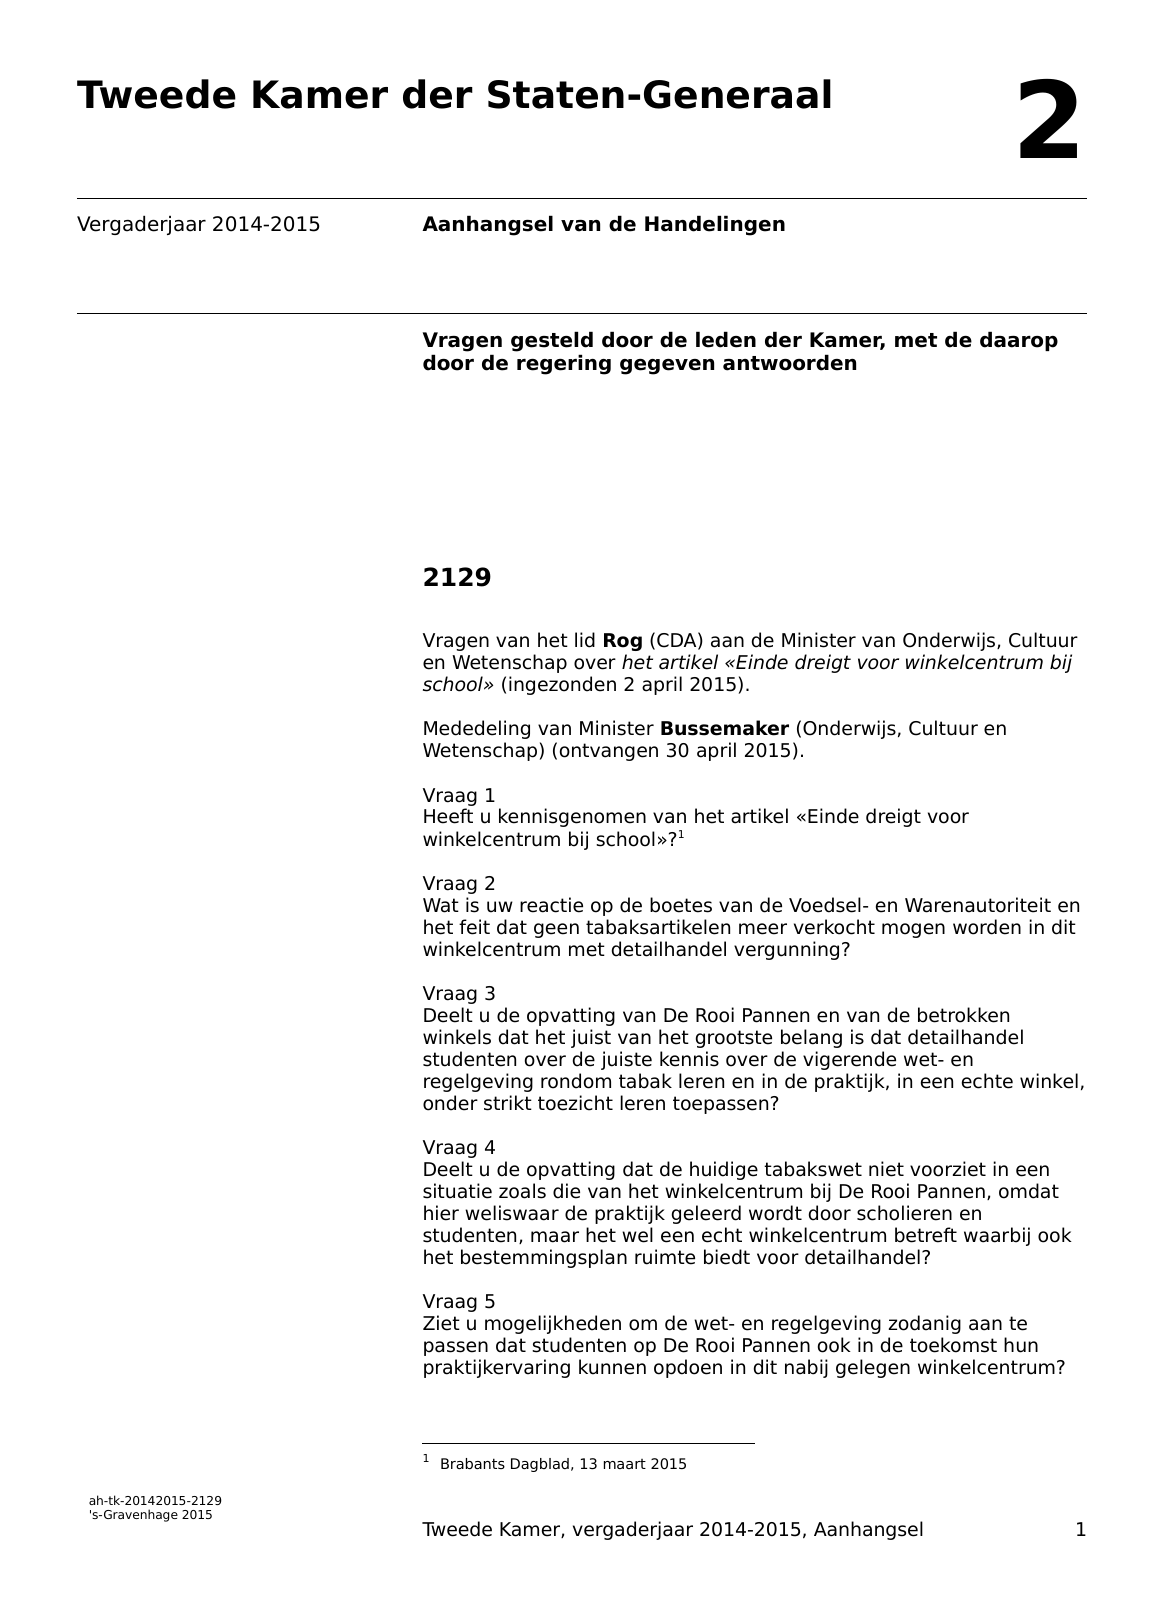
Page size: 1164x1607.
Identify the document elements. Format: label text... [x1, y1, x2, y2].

text Ziet u mogelijkheden om de wet- en regelgeving zodanig aan te passen dat studenten op De Rooi Pannen ook in de toekomst hun praktijkervaring kunnen opdoen in dit nabij gelegen winkelcentrum? [422, 1313, 1087, 1379]
text Vraag 1 [422, 784, 1087, 806]
table_header 2 [886, 59, 1087, 198]
text ah-tk-20142015-2129 [88, 1494, 323, 1508]
text Deelt u de opvatting dat de huidige tabakswet niet voorziet in een situatie zoals die van het winkelcentrum bij De Rooi Pannen, omdat hier weliswaar de praktijk geleerd wordt door scholieren en studenten, maar het wel een echt winkelcentrum betreft waarbij ook het bestemmingsplan ruimte biedt voor detailhandel? [422, 1159, 1087, 1269]
table_cell Vragen gesteld door de leden der Kamer, met de daarop door de regering gegeven antwoorden [422, 314, 1087, 375]
text Vragen van het lid Rog (CDA) aan de Minister van Onderwijs, Cultuur en Wetenschap over het artikel «Einde dreigt voor winkelcentrum bij school» (ingezonden 2 april 2015). [422, 630, 1087, 696]
table_cell Vergaderjaar 2014-2015 [77, 199, 422, 313]
text Wat is uw reactie op de boetes van de Voedsel- en Warenautoriteit en het feit dat geen tabaksartikelen meer verkocht mogen worden in dit winkelcentrum met detailhandel vergunning? [422, 894, 1087, 961]
text Vraag 5 [422, 1291, 1087, 1313]
text Vraag 4 [422, 1137, 1087, 1159]
text Heeft u kennisgenomen van het artikel «Einde dreigt voor winkelcentrum bij school»? [422, 806, 1087, 850]
table_cell Aanhangsel van de Handelingen [422, 199, 1087, 313]
table_cell [77, 314, 422, 375]
text Brabants Dagblad, 13 maart 2015 [422, 1452, 1087, 1474]
table_header Tweede Kamer der Staten-Generaal [77, 59, 886, 198]
text Deelt u de opvatting van De Rooi Pannen en van de betrokken winkels dat het juist van het grootste belang is dat detailhandel studenten over de juiste kennis over de vigerende wet- en regelgeving rondom tabak leren en in de praktijk, in een echte winkel, onder strikt toezicht leren toepassen? [422, 1005, 1087, 1114]
text Vraag 3 [422, 983, 1087, 1005]
text Mededeling van Minister Bussemaker (Onderwijs, Cultuur en Wetenschap) (ontvangen 30 april 2015). [422, 718, 1087, 762]
text Vraag 2 [422, 873, 1087, 894]
text 's-Gravenhage 2015 [88, 1508, 323, 1522]
text 2129 [422, 563, 1087, 592]
